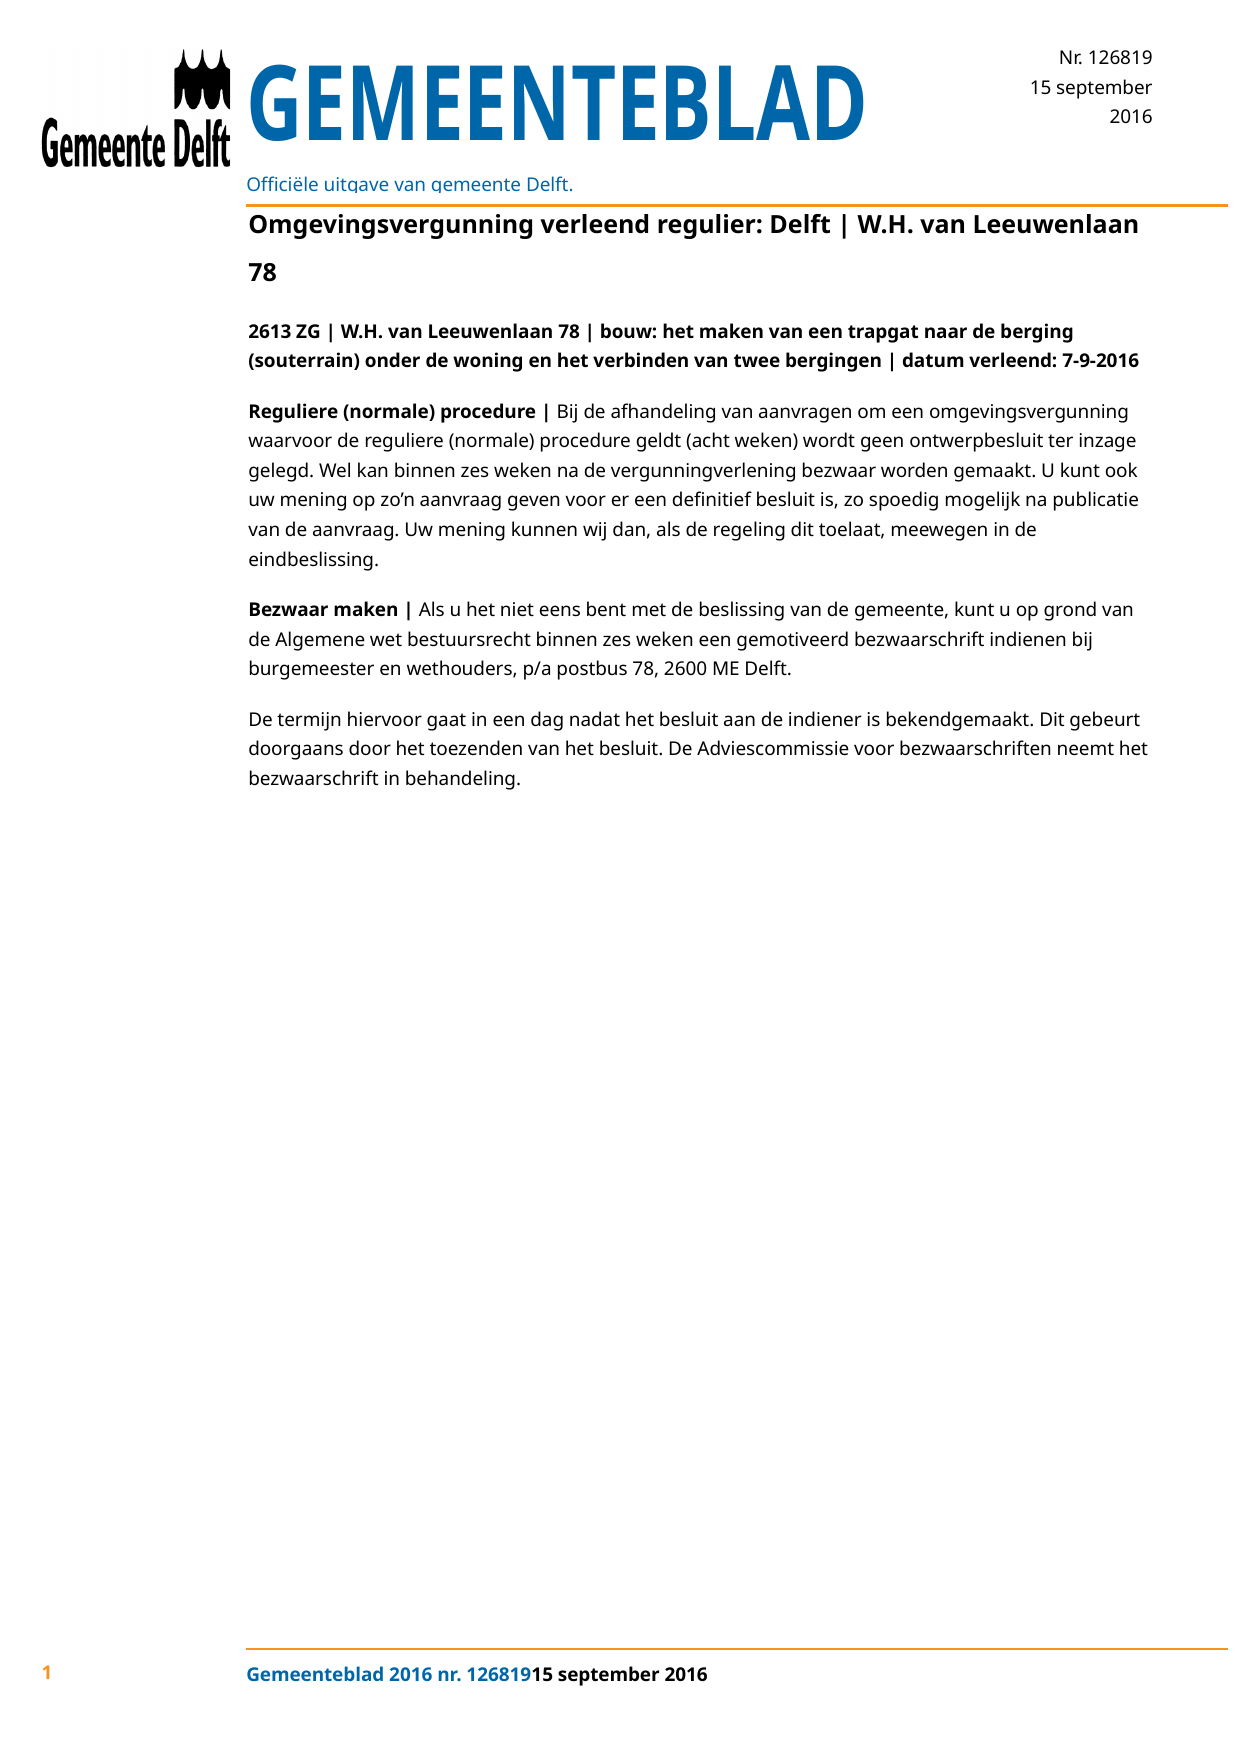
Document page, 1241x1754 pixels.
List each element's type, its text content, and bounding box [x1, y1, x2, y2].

text Omgevingsvergunning verleend regulier: Delft | W.H. van Leeuwenlaan 78 [248, 207, 1152, 288]
text Reguliere (normale) procedure | Bij de afhandeling van aanvragen om een omgevingsvergunning waarvoor de reguliere (normale) procedure geldt (acht weken) wordt geen ontwerpbesluit ter inzage gelegd. Wel kan binnen zes weken na de vergunningverlening bezwaar worden gemaakt. U kunt ook uw mening op zo’n aanvraag geven voor er een definitief besluit is, zo spoedig mogelijk na publicatie van de aanvraag. Uw mening kunnen wij dan, als de regeling dit toelaat, meewegen in de eindbeslissing. [248, 398, 1152, 572]
text Bezwaar maken | Als u het niet eens bent met de beslissing van de gemeente, kunt u op grond van de Algemene wet bestuursrecht binnen zes weken een gemotiveerd bezwaarschrift indienen bij burgemeester en wethouders, p/a postbus 78, 2600 ME Delft. [248, 596, 1152, 681]
text De termijn hiervoor gaat in een dag nadat het besluit aan de indiener is bekendgemaakt. Dit gebeurt doorgaans door het toezenden van het besluit. De Adviescommissie voor bezwaarschriften neemt het bezwaarschrift in behandeling. [248, 706, 1152, 791]
text 2613 ZG | W.H. van Leeuwenlaan 78 | bouw: het maken van een trapgat naar de berging (souterrain) onder de woning en het verbinden van twee bergingen | datum verleend: 7-9-2016 [248, 318, 1152, 373]
picture [41, 47, 231, 172]
